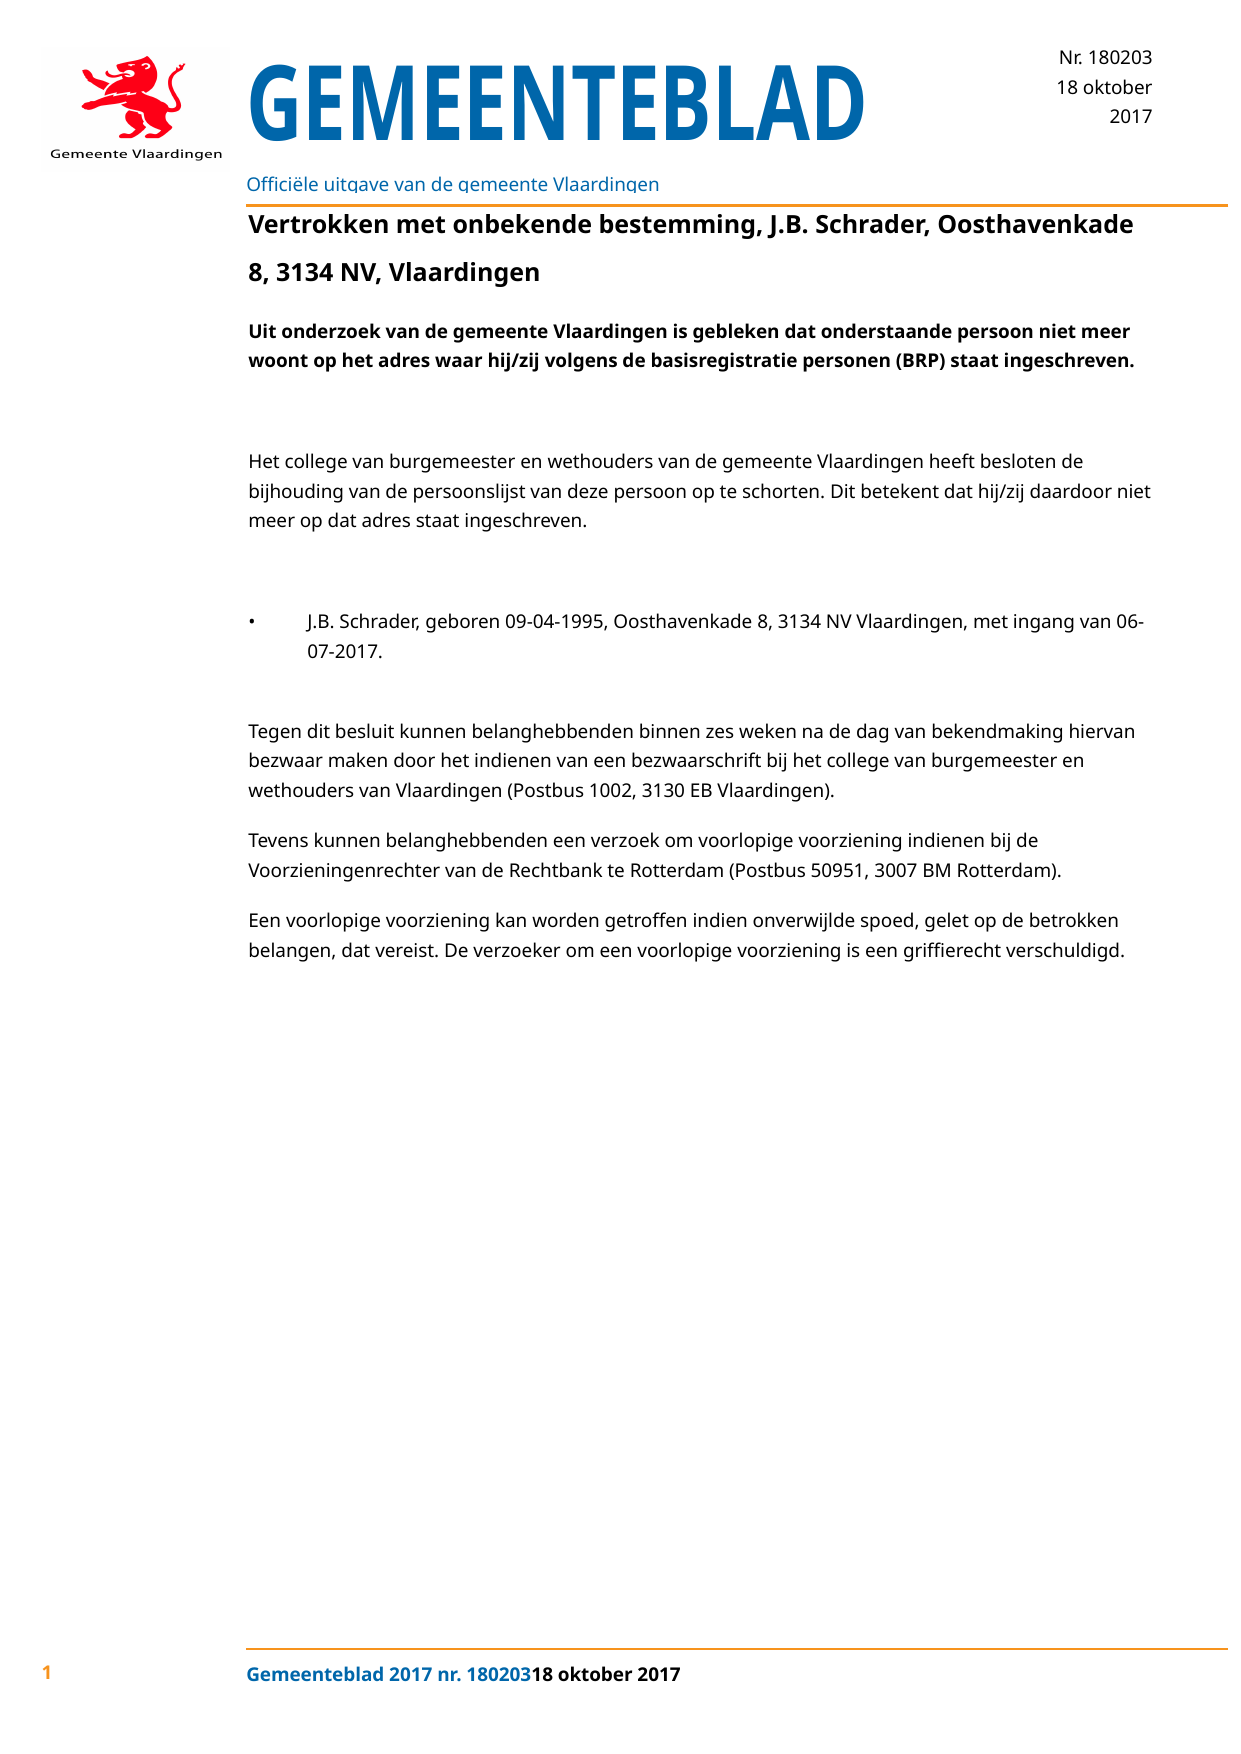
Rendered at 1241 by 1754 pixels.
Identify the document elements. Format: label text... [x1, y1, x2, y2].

text Een voorlopige voorziening kan worden getroffen indien onverwijlde spoed, gelet op de betrokken belangen, dat vereist. De verzoeker om een voorlopige voorziening is een griffierecht verschuldigd. [248, 907, 1152, 963]
text Het college van burgemeester en wethouders van de gemeente Vlaardingen heeft besloten de bijhouding van de persoonslijst van deze persoon op te schorten. Dit betekent dat hij/zij daardoor niet meer op dat adres staat ingeschreven. [248, 448, 1152, 533]
list J.B. Schrader, geboren 09-04-1995, Oosthavenkade 8, 3134 NV Vlaardingen, met ingang van 06-07-2017. [248, 608, 1152, 664]
text Uit onderzoek van de gemeente Vlaardingen is gebleken dat onderstaande persoon niet meer woont op het adres waar hij/zij volgens de basisregistratie personen (BRP) staat ingeschreven. [248, 318, 1152, 373]
text Tevens kunnen belanghebbenden een verzoek om voorlopige voorziening indienen bij de Voorzieningenrechter van de Rechtbank te Rotterdam (Postbus 50951, 3007 BM Rotterdam). [248, 827, 1152, 883]
text Tegen dit besluit kunnen belanghebbenden binnen zes weken na de dag van bekendmaking hiervan bezwaar maken door het indienen van een bezwaarschrift bij het college van burgemeester en wethouders van Vlaardingen (Postbus 1002, 3130 EB Vlaardingen). [248, 718, 1152, 803]
picture [41, 47, 231, 172]
text Vertrokken met onbekende bestemming, J.B. Schrader, Oosthavenkade 8, 3134 NV, Vlaardingen [248, 207, 1152, 288]
